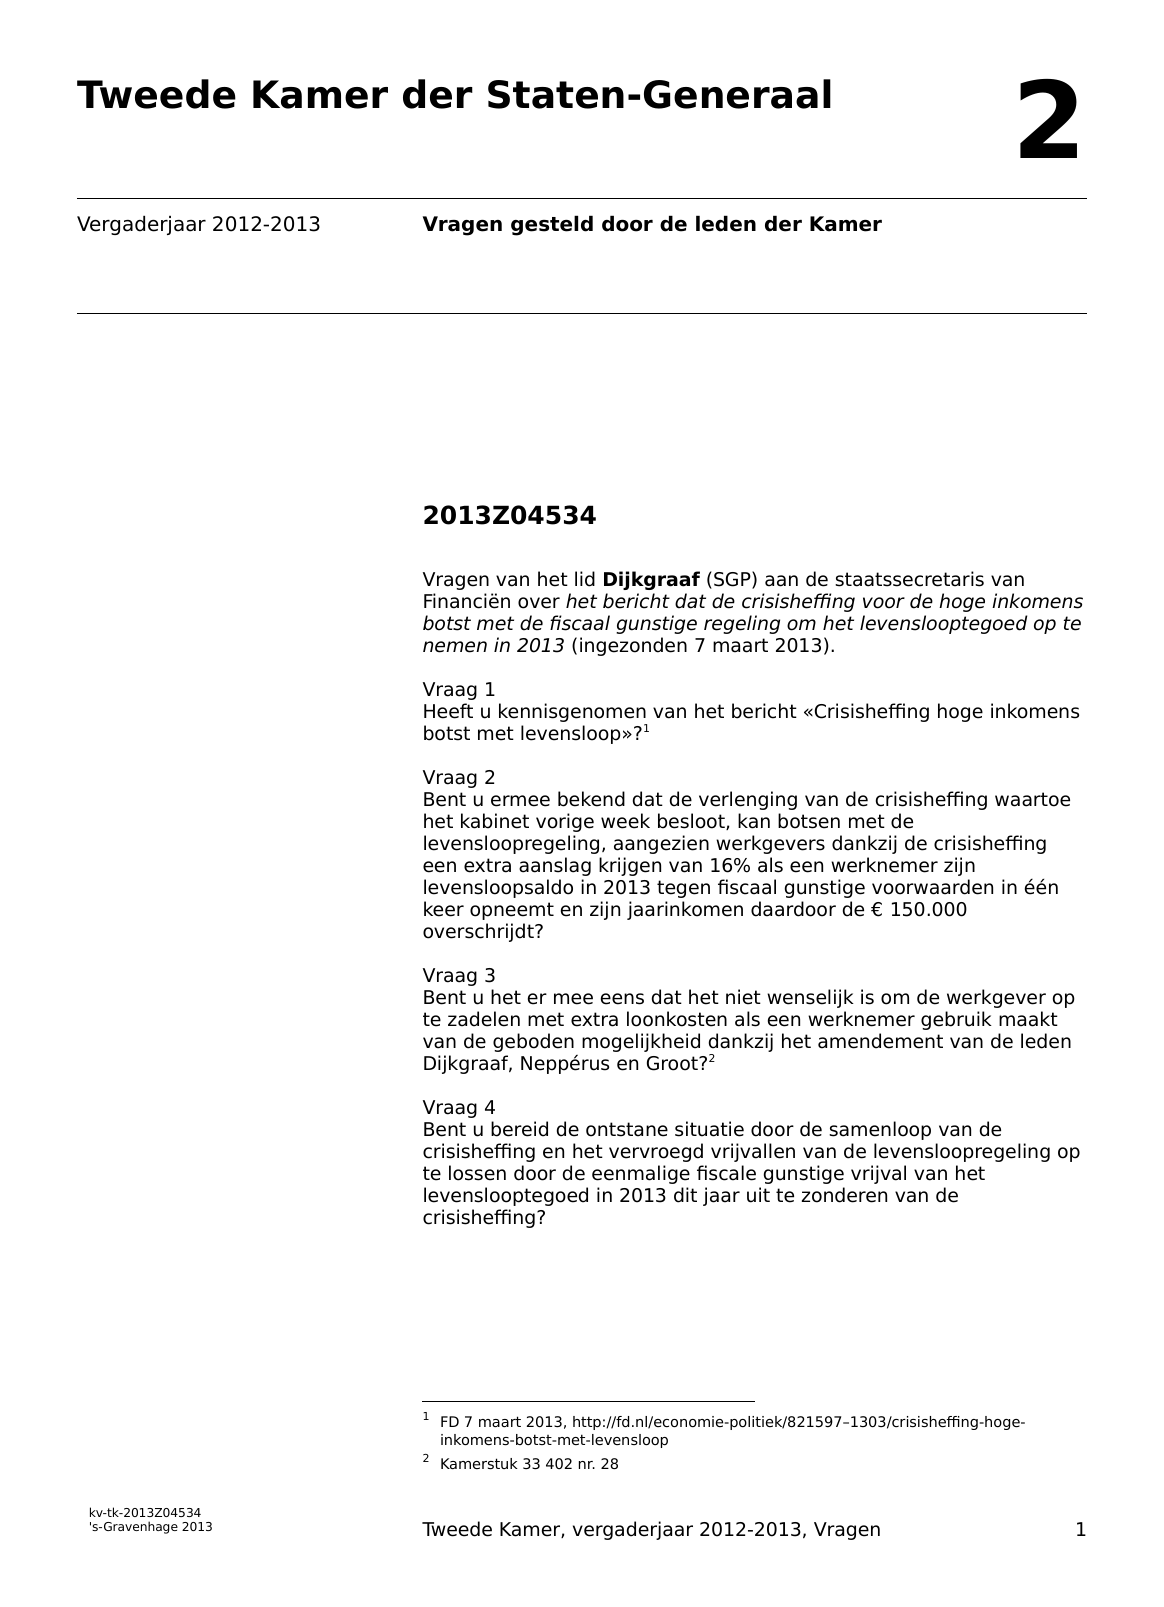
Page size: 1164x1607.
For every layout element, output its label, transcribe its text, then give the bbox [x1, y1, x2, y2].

text Kamerstuk 33 402 nr. 28 [422, 1452, 1087, 1474]
table_header Tweede Kamer der Staten-Generaal [77, 59, 886, 198]
text kv-tk-2013Z04534 [88, 1506, 323, 1520]
text Vraag 4 [422, 1097, 1087, 1119]
text 2013Z04534 [422, 501, 1087, 531]
text Heeft u kennisgenomen van het bericht «Crisisheffing hoge inkomens botst met levensloop»? [422, 701, 1087, 745]
text 's-Gravenhage 2013 [88, 1520, 323, 1534]
text Bent u bereid de ontstane situatie door de samenloop van de crisisheffing en het vervroegd vrijvallen van de levensloopregeling op te lossen door de eenmalige fiscale gunstige vrijval van het levenslooptegoed in 2013 dit jaar uit te zonderen van de crisisheffing? [422, 1119, 1087, 1229]
table_cell Vragen gesteld door de leden der Kamer [422, 199, 1087, 313]
table_header 2 [886, 59, 1087, 198]
text Bent u het er mee eens dat het niet wenselijk is om de werkgever op te zadelen met extra loonkosten als een werknemer gebruik maakt van de geboden mogelijkheid dankzij het amendement van de leden Dijkgraaf, Neppérus en Groot? [422, 987, 1087, 1075]
text Bent u ermee bekend dat de verlenging van de crisisheffing waartoe het kabinet vorige week besloot, kan botsen met de levensloopregeling, aangezien werkgevers dankzij de crisisheffing een extra aanslag krijgen van 16% als een werknemer zijn levensloopsaldo in 2013 tegen fiscaal gunstige voorwaarden in één keer opneemt en zijn jaarinkomen daardoor de € 150.000 overschrijdt? [422, 789, 1087, 943]
text Vraag 1 [422, 679, 1087, 701]
text Vragen van het lid Dijkgraaf (SGP) aan de staatssecretaris van Financiën over het bericht dat de crisisheffing voor de hoge inkomens botst met de fiscaal gunstige regeling om het levenslooptegoed op te nemen in 2013 (ingezonden 7 maart 2013). [422, 569, 1087, 657]
text FD 7 maart 2013, http://fd.nl/economie-politiek/821597–1303/crisisheffing-hoge-inkomens-botst-met-levensloop [422, 1410, 1087, 1449]
text Vraag 3 [422, 965, 1087, 987]
table_cell Vergaderjaar 2012-2013 [77, 199, 422, 313]
text Vraag 2 [422, 767, 1087, 789]
